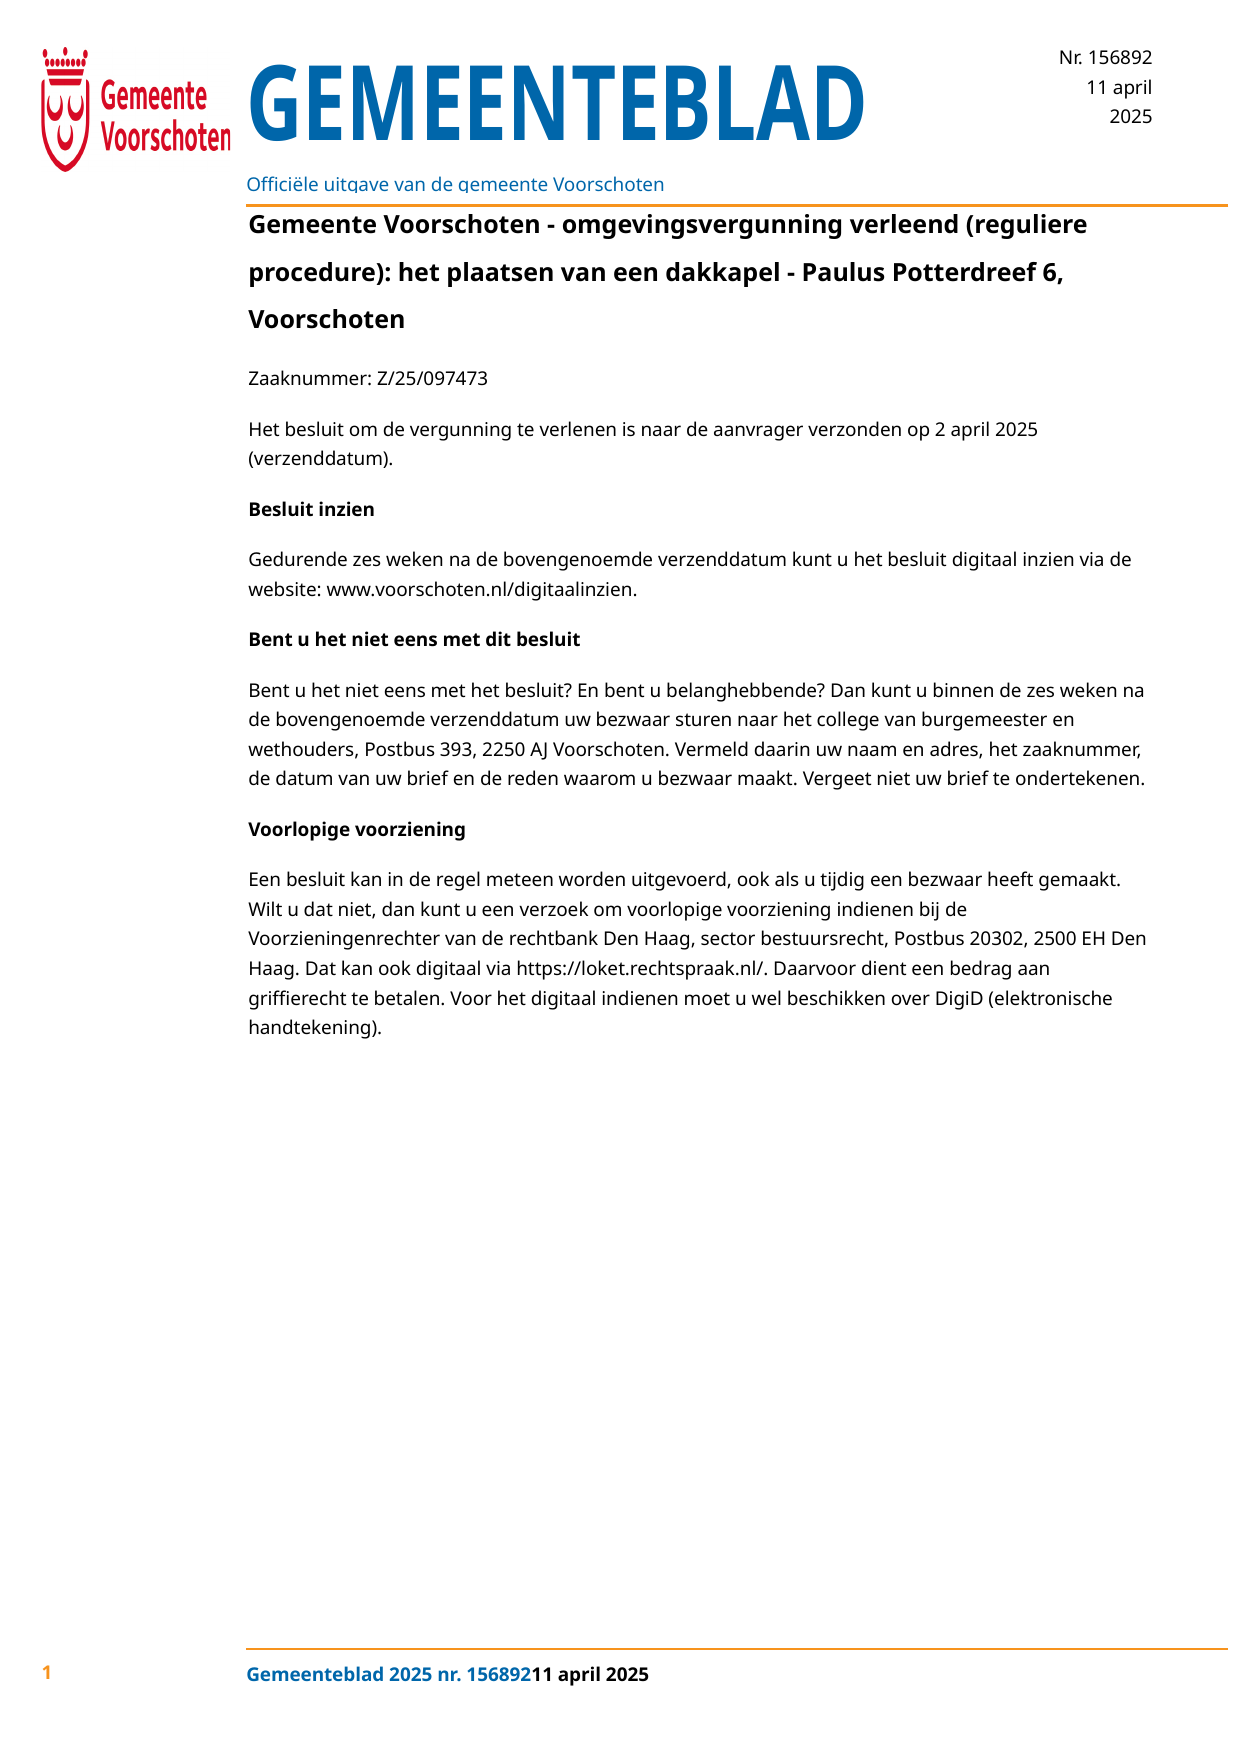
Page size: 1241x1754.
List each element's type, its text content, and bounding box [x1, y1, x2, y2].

text Voorlopige voorziening [248, 816, 1152, 842]
text Bent u het niet eens met het besluit? En bent u belanghebbende? Dan kunt u binnen de zes weken na de bovengenoemde verzenddatum uw bezwaar sturen naar het college van burgemeester en wethouders, Postbus 393, 2250 AJ Voorschoten. Vermeld daarin uw naam en adres, het zaaknummer, de datum van uw brief en de reden waarom u bezwaar maakt. Vergeet niet uw brief te ondertekenen. [248, 677, 1152, 791]
picture [41, 47, 231, 172]
text Gedurende zes weken na de bovengenoemde verzenddatum kunt u het besluit digitaal inzien via de website: www.voorschoten.nl/digitaalinzien. [248, 546, 1152, 602]
text Zaaknummer: Z/25/097473 [248, 366, 1152, 391]
text Een besluit kan in de regel meteen worden uitgevoerd, ook als u tijdig een bezwaar heeft gemaakt. Wilt u dat niet, dan kunt u een verzoek om voorlopige voorziening indienen bij de Voorzieningenrechter van de rechtbank Den Haag, sector bestuursrecht, Postbus 20302, 2500 EH Den Haag. Dat kan ook digitaal via https://loket.rechtspraak.nl/. Daarvoor dient een bedrag aan griffierecht te betalen. Voor het digitaal indienen moet u wel beschikken over DigiD (elektronische handtekening). [248, 866, 1152, 1040]
text Gemeente Voorschoten - omgevingsvergunning verleend (reguliere procedure): het plaatsen van een dakkapel - Paulus Potterdreef 6, Voorschoten [248, 207, 1152, 336]
text Besluit inzien [248, 496, 1152, 522]
text Bent u het niet eens met dit besluit [248, 626, 1152, 652]
text Het besluit om de vergunning te verlenen is naar de aanvrager verzonden op 2 april 2025 (verzenddatum). [248, 416, 1152, 471]
